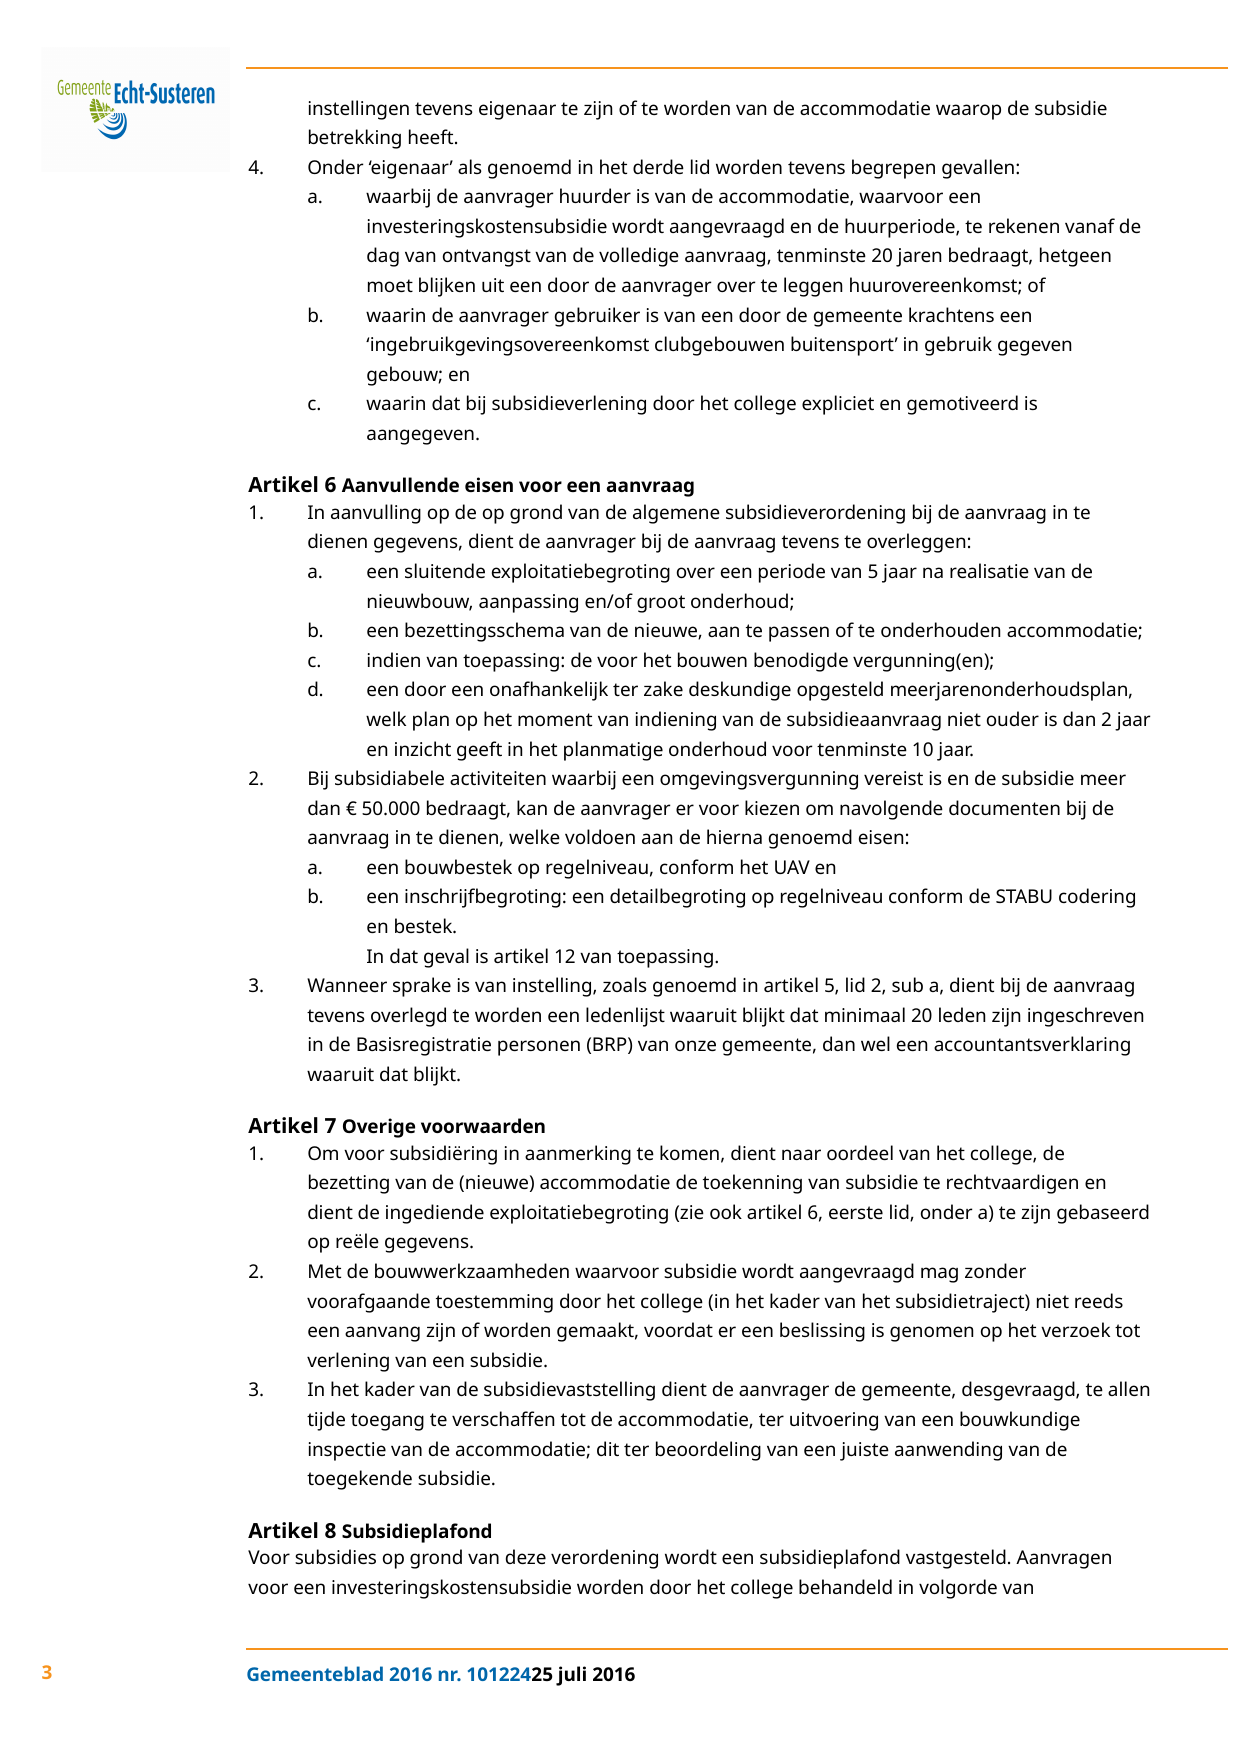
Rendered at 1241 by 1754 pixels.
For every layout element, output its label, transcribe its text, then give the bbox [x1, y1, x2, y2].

list Wanneer sprake is van instelling, zoals genoemd in artikel 5, lid 2, sub a, dient bij de aanvraag tevens overlegd te worden een ledenlijst waaruit blijkt dat minimaal 20 leden zijn ingeschreven in de Basisregistratie personen (BRP) van onze gemeente, dan wel een accountantsverklaring waaruit dat blijkt. [248, 972, 1152, 1087]
list waarbij de aanvrager huurder is van de accommodatie, waarvoor een investeringskostensubsidie wordt aangevraagd en de huurperiode, te rekenen vanaf de dag van ontvangst van de volledige aanvraag, tenminste 20 jaren bedraagt, hetgeen moet blijken uit een door de aanvrager over te leggen huurovereenkomst; of [307, 183, 1152, 298]
list Om voor subsidiëring in aanmerking te komen, dient naar oordeel van het college, de bezetting van de (nieuwe) accommodatie de toekenning van subsidie te rechtvaardigen en dient de ingediende exploitatiebegroting (zie ook artikel 6, eerste lid, onder a) te zijn gebaseerd op reële gegevens. [248, 1140, 1152, 1254]
list een door een onafhankelijk ter zake deskundige opgesteld meerjarenonderhoudsplan, welk plan op het moment van indiening van de subsidieaanvraag niet ouder is dan 2 jaar en inzicht geeft in het planmatige onderhoud voor tenminste 10 jaar. [307, 677, 1152, 761]
list waarin dat bij subsidieverlening door het college expliciet en gemotiveerd is aangegeven. [307, 391, 1152, 446]
text Artikel 8 Subsidieplafond [248, 1516, 1152, 1544]
text Voor subsidies op grond van deze verordening wordt een subsidieplafond vastgesteld. Aanvragen voor een investeringskostensubsidie worden door het college behandeld in volgorde van [248, 1544, 1152, 1599]
picture [41, 47, 231, 172]
list een sluitende exploitatiebegroting over een periode van 5 jaar na realisatie van de nieuwbouw, aanpassing en/of groot onderhoud; [307, 558, 1152, 613]
list Bij subsidiabele activiteiten waarbij een omgevingsvergunning vereist is en de subsidie meer dan € 50.000 bedraagt, kan de aanvrager er voor kiezen om navolgende documenten bij de aanvraag in te dienen, welke voldoen aan de hierna genoemd eisen: [248, 765, 1152, 850]
list waarin de aanvrager gebruiker is van een door de gemeente krachtens een ‘ingebruikgevingsovereenkomst clubgebouwen buitensport’ in gebruik gegeven gebouw; en [307, 302, 1152, 387]
list In het kader van de subsidievaststelling dient de aanvrager de gemeente, desgevraagd, te allen tijde toegang te verschaffen tot de accommodatie, ter uitvoering van een bouwkundige inspectie van de accommodatie; dit ter beoordeling van een juiste aanwending van de toegekende subsidie. [248, 1377, 1152, 1491]
list instellingen tevens eigenaar te zijn of te worden van de accommodatie waarop de subsidie betrekking heeft. [248, 95, 1152, 150]
list een bezettingsschema van de nieuwe, aan te passen of te onderhouden accommodatie; [307, 617, 1152, 643]
list Onder ‘eigenaar’ als genoemd in het derde lid worden tevens begrepen gevallen: [248, 154, 1152, 180]
list In dat geval is artikel 12 van toepassing. [307, 943, 1152, 968]
list In aanvulling op de op grond van de algemene subsidieverordening bij de aanvraag in te dienen gegevens, dient de aanvrager bij de aanvraag tevens te overleggen: [248, 499, 1152, 554]
list Met de bouwwerkzaamheden waarvoor subsidie wordt aangevraagd mag zonder voorafgaande toestemming door het college (in het kader van het subsidietraject) niet reeds een aanvang zijn of worden gemaakt, voordat er een beslissing is genomen op het verzoek tot verlening van een subsidie. [248, 1258, 1152, 1373]
list een inschrijfbegroting: een detailbegroting op regelniveau conform de STABU codering en bestek. [307, 884, 1152, 939]
text Artikel 7 Overige voorwaarden [248, 1112, 1152, 1140]
list indien van toepassing: de voor het bouwen benodigde vergunning(en); [307, 647, 1152, 673]
list een bouwbestek op regelniveau, conform het UAV en [307, 854, 1152, 880]
text Artikel 6 Aanvullende eisen voor een aanvraag [248, 471, 1152, 499]
